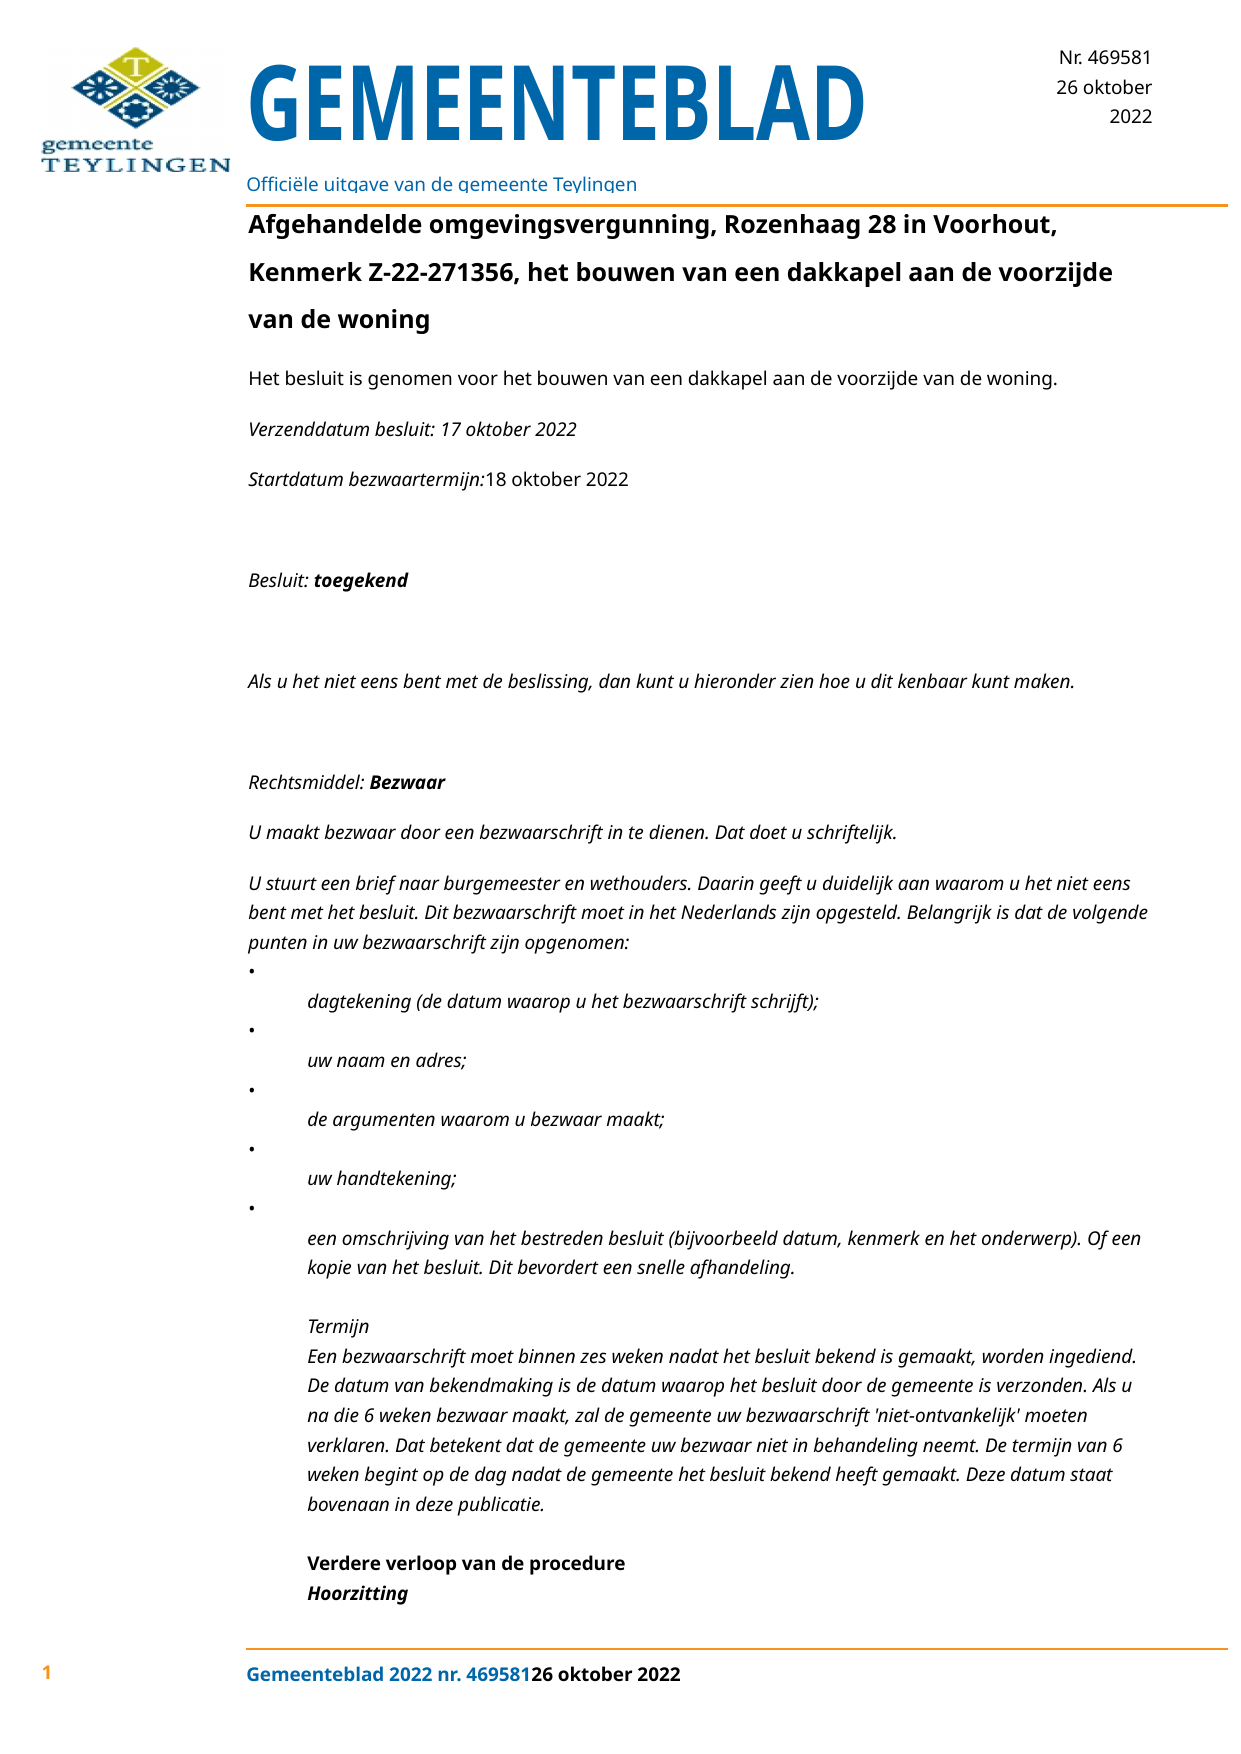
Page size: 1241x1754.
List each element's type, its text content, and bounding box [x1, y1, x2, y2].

text U maakt bezwaar door een bezwaarschrift in te dienen. Dat doet u schriftelijk. [248, 819, 1152, 845]
text Als u het niet eens bent met de beslissing, dan kunt u hieronder zien hoe u dit kenbaar kunt maken. [248, 668, 1152, 694]
text Rechtsmiddel: Bezwaar [248, 769, 1152, 794]
text U stuurt een brief naar burgemeester en wethouders. Daarin geeft u duidelijk aan waarom u het niet eens bent met het besluit. Dit bezwaarschrift moet in het Nederlands zijn opgesteld. Belangrijk is dat de volgende punten in uw bezwaarschrift zijn opgenomen: [248, 870, 1152, 954]
text Besluit: toegekend [248, 567, 1152, 593]
text Afgehandelde omgevingsvergunning, Rozenhaag 28 in Voorhout, Kenmerk Z-22-271356, het bouwen van een dakkapel aan de voorzijde van de woning [248, 207, 1152, 336]
list een omschrijving van het bestreden besluit (bijvoorbeeld datum, kenmerk en het onderwerp). Of een kopie van het besluit. Dit bevordert een snelle afhandeling. [248, 1225, 1152, 1280]
picture [41, 47, 231, 172]
list Een bezwaarschrift moet binnen zes weken nadat het besluit bekend is gemaakt, worden ingediend. De datum van bekendmaking is de datum waarop het besluit door de gemeente is verzonden. Als u na die 6 weken bezwaar maakt, zal de gemeente uw bezwaarschrift 'niet-ontvankelijk' moeten verklaren. Dat betekent dat de gemeente uw bezwaar niet in behandeling neemt. De termijn van 6 weken begint op de dag nadat de gemeente het besluit bekend heeft gemaakt. Deze datum staat bovenaan in deze publicatie. [248, 1343, 1152, 1517]
text Het besluit is genomen voor het bouwen van een dakkapel aan de voorzijde van de woning. [248, 366, 1152, 391]
list uw naam en adres; [248, 1047, 1152, 1073]
text Startdatum bezwaartermijn:18 oktober 2022 [248, 466, 1152, 492]
list Hoorzitting [248, 1580, 1152, 1605]
list Termijn [248, 1313, 1152, 1339]
list dagtekening (de datum waarop u het bezwaarschrift schrijft); [248, 988, 1152, 1014]
text Verzenddatum besluit: 17 oktober 2022 [248, 416, 1152, 442]
list uw handtekening; [248, 1166, 1152, 1191]
list Verdere verloop van de procedure [248, 1550, 1152, 1576]
list de argumenten waarom u bezwaar maakt; [248, 1106, 1152, 1132]
